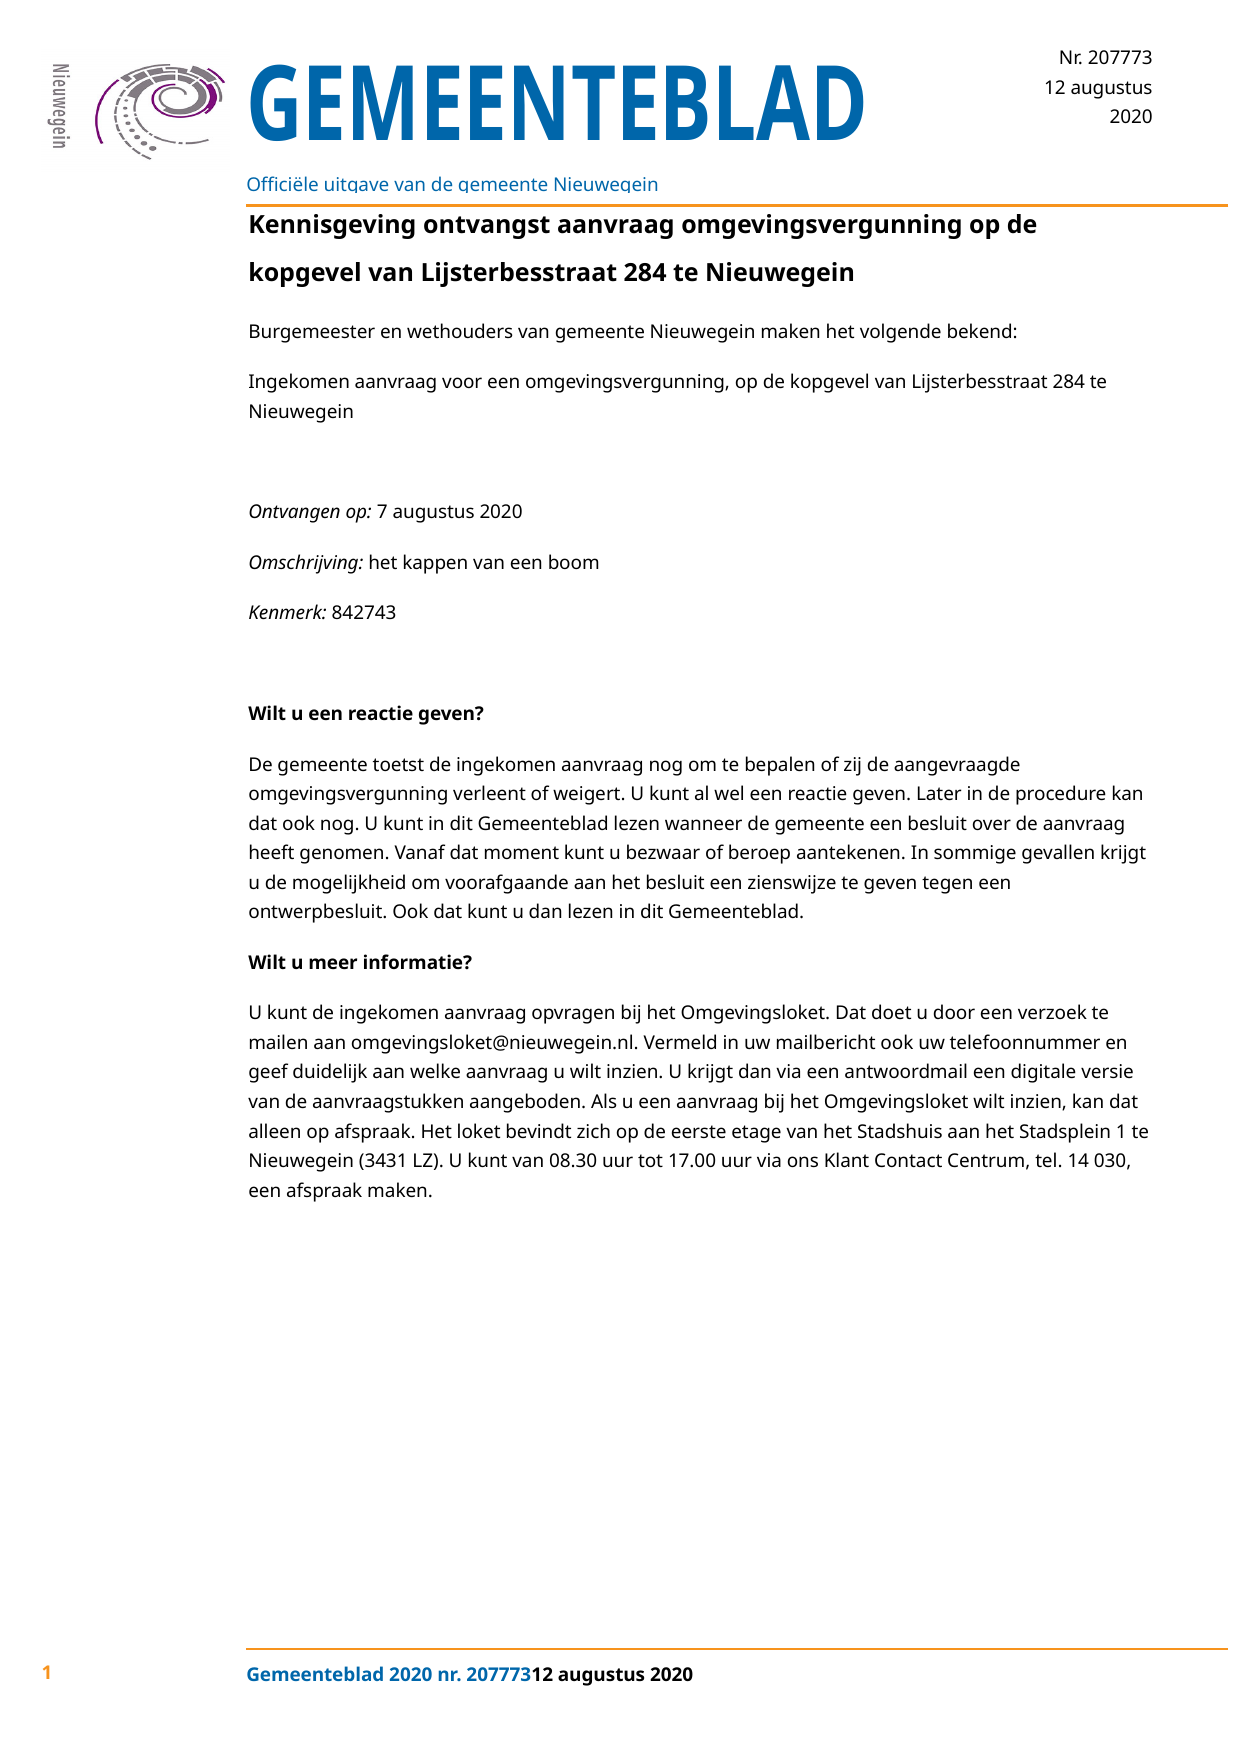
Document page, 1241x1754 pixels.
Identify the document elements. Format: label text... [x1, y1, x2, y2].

text U kunt de ingekomen aanvraag opvragen bij het Omgevingsloket. Dat doet u door een verzoek te mailen aan omgevingsloket@nieuwegein.nl. Vermeld in uw mailbericht ook uw telefoonnummer en geef duidelijk aan welke aanvraag u wilt inzien. U krijgt dan via een antwoordmail een digitale versie van de aanvraagstukken aangeboden. Als u een aanvraag bij het Omgevingsloket wilt inzien, kan dat alleen op afspraak. Het loket bevindt zich op de eerste etage van het Stadshuis aan het Stadsplein 1 te Nieuwegein (3431 LZ). U kunt van 08.30 uur tot 17.00 uur via ons Klant Contact Centrum, tel. 14 030, een afspraak maken. [248, 999, 1152, 1203]
text Ontvangen op: 7 augustus 2020 [248, 499, 1152, 524]
text De gemeente toetst de ingekomen aanvraag nog om te bepalen of zij de aangevraagde omgevingsvergunning verleent of weigert. U kunt al wel een reactie geven. Later in de procedure kan dat ook nog. U kunt in dit Gemeenteblad lezen wanneer de gemeente een besluit over de aanvraag heeft genomen. Vanaf dat moment kunt u bezwaar of beroep aantekenen. In sommige gevallen krijgt u de mogelijkheid om voorafgaande aan het besluit een zienswijze te geven tegen een ontwerpbesluit. Ook dat kunt u dan lezen in dit Gemeenteblad. [248, 751, 1152, 924]
text Ingekomen aanvraag voor een omgevingsvergunning, op de kopgevel van Lijsterbesstraat 284 te Nieuwegein [248, 368, 1152, 424]
text Omschrijving: het kappen van een boom [248, 549, 1152, 575]
text Kennisgeving ontvangst aanvraag omgevingsvergunning op de kopgevel van Lijsterbesstraat 284 te Nieuwegein [248, 207, 1152, 288]
text Burgemeester en wethouders van gemeente Nieuwegein maken het volgende bekend: [248, 318, 1152, 344]
text Wilt u een reactie geven? [248, 700, 1152, 726]
text Wilt u meer informatie? [248, 949, 1152, 975]
text Kenmerk: 842743 [248, 599, 1152, 625]
picture [41, 47, 231, 172]
